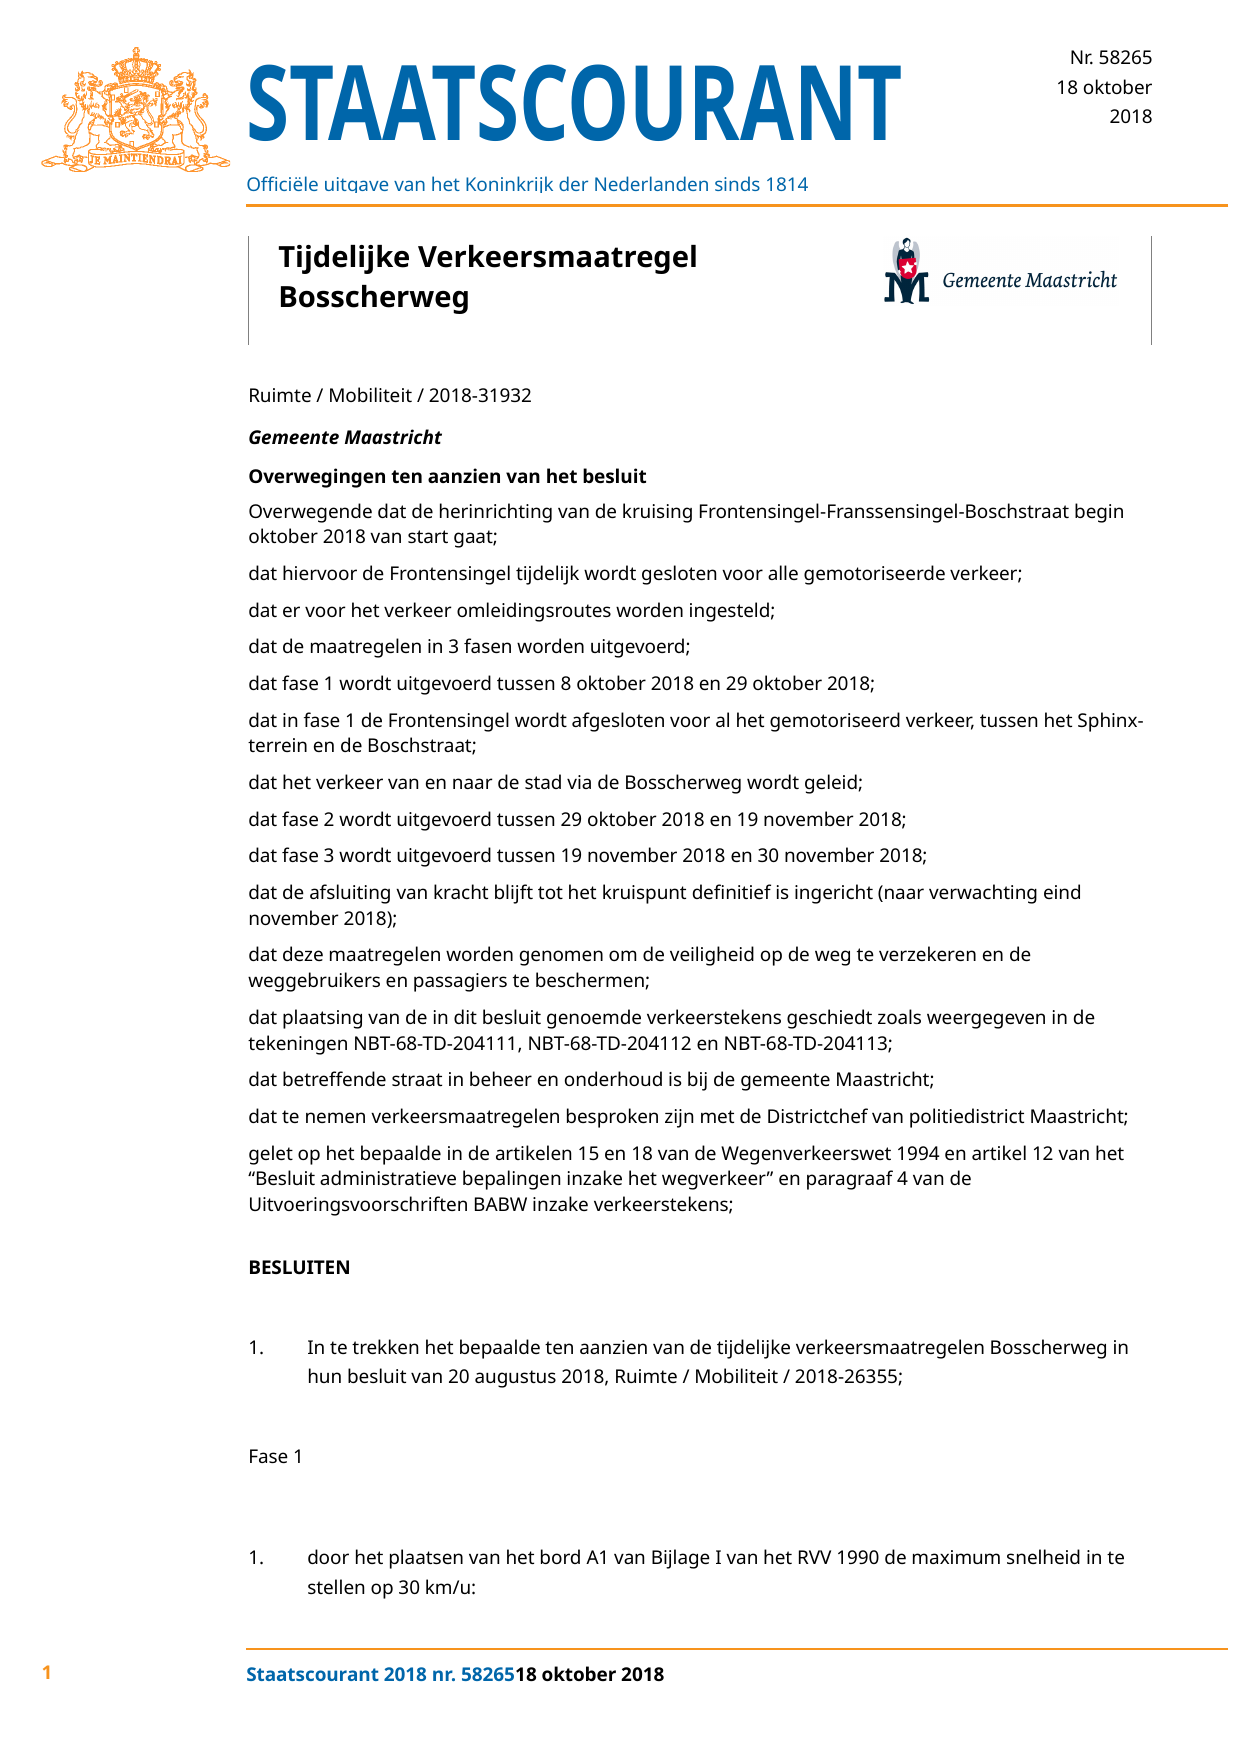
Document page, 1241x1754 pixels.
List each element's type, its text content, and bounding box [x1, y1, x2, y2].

picture [41, 47, 231, 172]
text dat het verkeer van en naar de stad via de Bosscherweg wordt geleid; [248, 769, 1152, 795]
text Overwegende dat de herinrichting van de kruising Frontensingel-Franssensingel-Boschstraat begin oktober 2018 van start gaat; [248, 498, 1152, 549]
text Ruimte / Mobiliteit / 2018-31932 [248, 383, 1152, 408]
text dat betreffende straat in beheer en onderhoud is bij de gemeente Maastricht; [248, 1066, 1152, 1092]
list In te trekken het bepaalde ten aanzien van de tijdelijke verkeersmaatregelen Bosscherweg in hun besluit van 20 augustus 2018, Ruimte / Mobiliteit / 2018-26355; [248, 1334, 1152, 1389]
text dat in fase 1 de Frontensingel wordt afgesloten voor al het gemotoriseerd verkeer, tussen het Sphinx-terrein en de Boschstraat; [248, 707, 1152, 758]
text dat fase 3 wordt uitgevoerd tussen 19 november 2018 en 30 november 2018; [248, 843, 1152, 868]
text Gemeente Maastricht [248, 424, 1152, 450]
text gelet op het bepaalde in de artikelen 15 en 18 van de Wegenverkeerswet 1994 en artikel 12 van het “Besluit administratieve bepalingen inzake het wegverkeer” en paragraaf 4 van de Uitvoeringsvoorschriften BABW inzake verkeerstekens; [248, 1140, 1152, 1217]
text dat er voor het verkeer omleidingsroutes worden ingesteld; [248, 597, 1152, 623]
text Fase 1 [248, 1443, 1152, 1469]
text dat deze maatregelen worden genomen om de veiligheid op de weg te verzekeren en de weggebruikers en passagiers te beschermen; [248, 942, 1152, 993]
text BESLUITEN [248, 1254, 1152, 1280]
table_header [850, 236, 1151, 345]
picture [882, 236, 1119, 306]
text dat fase 2 wordt uitgevoerd tussen 29 oktober 2018 en 19 november 2018; [248, 806, 1152, 832]
table_header Tijdelijke Verkeersmaatregel Bosscherweg [249, 236, 850, 345]
list door het plaatsen van het bord A1 van Bijlage I van het RVV 1990 de maximum snelheid in te stellen op 30 km/u: [248, 1544, 1152, 1600]
text dat hiervoor de Frontensingel tijdelijk wordt gesloten voor alle gemotoriseerde verkeer; [248, 560, 1152, 586]
text dat fase 1 wordt uitgevoerd tussen 8 oktober 2018 en 29 oktober 2018; [248, 670, 1152, 696]
text Overwegingen ten aanzien van het besluit [248, 464, 1152, 489]
text dat de afsluiting van kracht blijft tot het kruispunt definitief is ingericht (naar verwachting eind november 2018); [248, 879, 1152, 931]
text dat te nemen verkeersmaatregelen besproken zijn met de Districtchef van politiedistrict Maastricht; [248, 1103, 1152, 1129]
text dat plaatsing van de in dit besluit genoemde verkeerstekens geschiedt zoals weergegeven in de tekeningen NBT-68-TD-204111, NBT-68-TD-204112 en NBT-68-TD-204113; [248, 1004, 1152, 1056]
text dat de maatregelen in 3 fasen worden uitgevoerd; [248, 633, 1152, 659]
